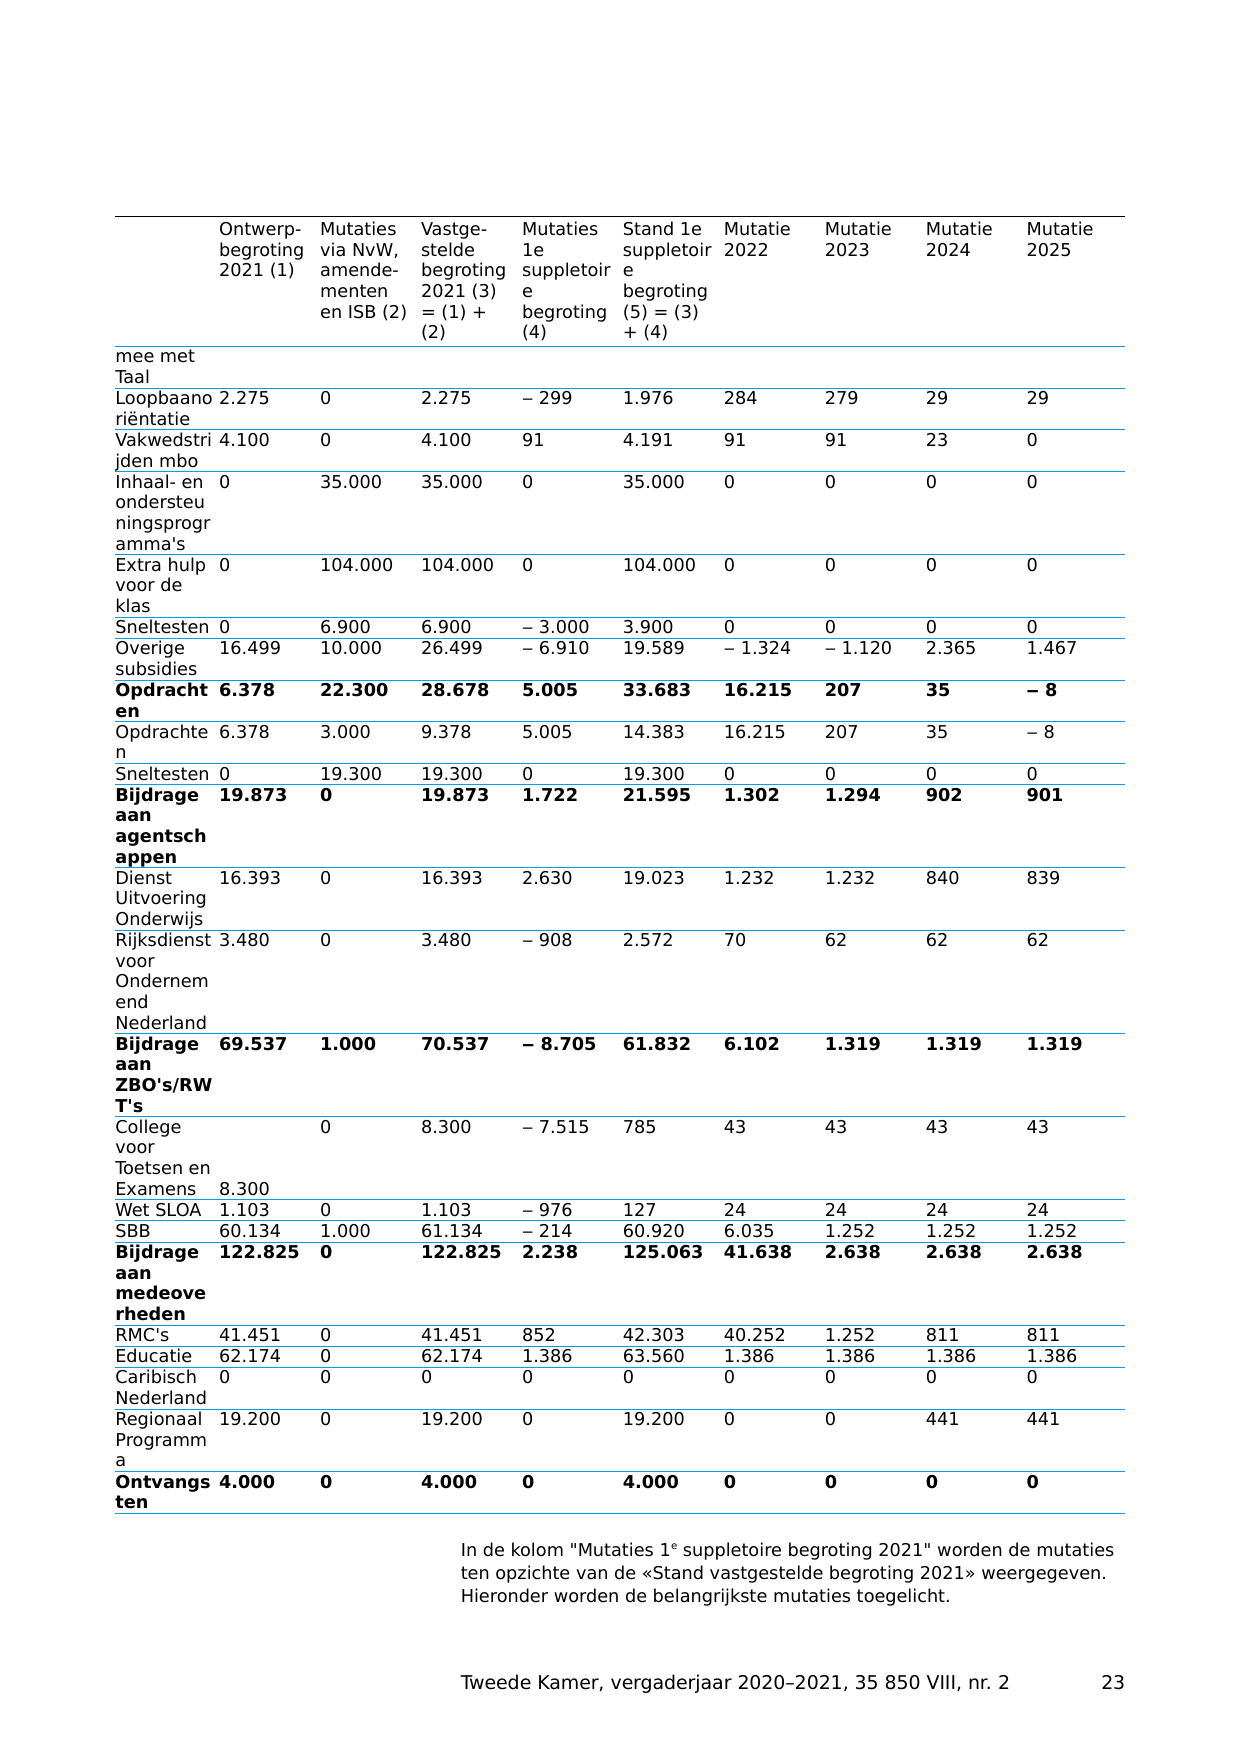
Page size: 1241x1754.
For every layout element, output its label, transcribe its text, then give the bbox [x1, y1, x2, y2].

table_cell 0 [317, 785, 418, 867]
table_cell 0 [822, 555, 923, 617]
table_cell 62.174 [418, 1347, 519, 1367]
table_cell 1.232 [721, 868, 822, 929]
table_cell 1.252 [1024, 1221, 1125, 1242]
table_cell 43 [721, 1117, 822, 1199]
table_cell 122.825 [418, 1243, 519, 1324]
table_cell College voor Toetsen en Examens [115, 1117, 216, 1199]
table_cell Loopbaanoriëntatie [115, 389, 216, 429]
table_cell 1.386 [721, 1347, 822, 1367]
table_cell 62 [1024, 931, 1125, 1033]
table_cell 0 [317, 1472, 418, 1513]
table_cell 63.560 [620, 1347, 721, 1367]
table_cell 0 [317, 389, 418, 429]
table_cell Overige subsidies [115, 639, 216, 679]
table_cell Bijdrage aan medeoverheden [115, 1243, 216, 1324]
table_cell 811 [923, 1326, 1023, 1346]
table_cell 19.200 [620, 1410, 721, 1471]
table_cell 0 [317, 1347, 418, 1367]
table_cell Mutatie 2022 [721, 217, 822, 346]
table_cell 19.300 [317, 764, 418, 784]
table_cell 0 [721, 618, 822, 638]
table_cell 42.303 [620, 1326, 721, 1346]
table_cell 41.638 [721, 1243, 822, 1324]
table_cell 23 [923, 430, 1023, 471]
table_cell Sneltesten [115, 764, 216, 784]
table_cell 29 [1024, 389, 1125, 429]
table_cell 1.232 [822, 868, 923, 929]
table_cell 2.275 [216, 389, 317, 429]
table_cell 0 [1024, 1472, 1125, 1513]
table_cell 19.300 [418, 764, 519, 784]
table_cell 1.302 [721, 785, 822, 867]
table_cell Rijksdienst voor Ondernemend Nederland [115, 931, 216, 1033]
table_cell 902 [923, 785, 1023, 867]
table_cell RMC's [115, 1326, 216, 1346]
table_header Tabel 9 Budgettaire gevolgen van beleid art. 4 (Eerste suppletoire begroting) (bedragen x € 1.000) [115, 191, 1125, 216]
table_cell 24 [923, 1200, 1023, 1220]
table_cell 35.000 [620, 472, 721, 554]
table_cell ‒ 6.910 [519, 639, 620, 679]
table_cell 21.595 [620, 785, 721, 867]
table_cell 840 [923, 868, 1023, 929]
table_cell Educatie [115, 1347, 216, 1367]
table_cell 24 [822, 1200, 923, 1220]
table_cell 0 [721, 764, 822, 784]
table_cell 0 [519, 555, 620, 617]
table_cell 2.572 [620, 931, 721, 1033]
table_cell 24 [1024, 1200, 1125, 1220]
table_cell Vakwedstrijden mbo [115, 430, 216, 471]
table_cell ‒ 7.515 [519, 1117, 620, 1199]
table_cell 6.102 [721, 1034, 822, 1116]
table_cell 0 [519, 1368, 620, 1409]
text In de kolom "Mutaties 1e suppletoire begroting 2021" worden de mutaties ten opzichte van de «Stand vastgestelde begroting 2021» weergegeven. Hieronder worden de belangrijkste mutaties toegelicht. [461, 1538, 1125, 1607]
table_cell 0 [216, 618, 317, 638]
table_cell Ontwerp-begroting 2021 (1) [216, 217, 317, 346]
table_cell 1.319 [1024, 1034, 1125, 1116]
table_cell 6.378 [216, 722, 317, 763]
table_cell 0 [1024, 555, 1125, 617]
table_cell Opdrachten [115, 722, 216, 763]
table_cell 1.000 [317, 1221, 418, 1242]
table_cell 1.467 [1024, 639, 1125, 679]
table_cell 29 [923, 389, 1023, 429]
table_cell 70.537 [418, 1034, 519, 1116]
table_cell 4.000 [216, 1472, 317, 1513]
table_cell 0 [721, 1368, 822, 1409]
table_cell 1.386 [822, 1347, 923, 1367]
table_cell [216, 347, 317, 388]
table_cell 1.976 [620, 389, 721, 429]
table_cell Mutatie 2024 [923, 217, 1023, 346]
table_cell 0 [1024, 430, 1125, 471]
table_cell ‒ 299 [519, 389, 620, 429]
table_cell 0 [721, 1410, 822, 1471]
table_cell 0 [519, 764, 620, 784]
table_cell 69.537 [216, 1034, 317, 1116]
table_cell 22.300 [317, 681, 418, 721]
table_cell 6.900 [317, 618, 418, 638]
table_cell 127 [620, 1200, 721, 1220]
table_cell 60.920 [620, 1221, 721, 1242]
table_cell 0 [721, 1472, 822, 1513]
table_cell Regionaal Programma [115, 1410, 216, 1471]
table_cell 284 [721, 389, 822, 429]
table_cell ‒ 976 [519, 1200, 620, 1220]
table_cell 0 [317, 430, 418, 471]
table_cell 441 [923, 1410, 1023, 1471]
table_cell 0 [721, 472, 822, 554]
table_cell 16.215 [721, 681, 822, 721]
table_cell 0 [1024, 618, 1125, 638]
table_cell 24 [721, 1200, 822, 1220]
table_cell 0 [519, 1472, 620, 1513]
table_cell [721, 347, 822, 388]
table_cell 2.638 [923, 1243, 1023, 1324]
table_cell 0 [317, 931, 418, 1033]
table_cell 0 [317, 1410, 418, 1471]
table_cell 16.499 [216, 639, 317, 679]
table_cell 26.499 [418, 639, 519, 679]
table_cell 16.215 [721, 722, 822, 763]
table_cell 3.000 [317, 722, 418, 763]
table_cell 901 [1024, 785, 1125, 867]
table_cell 19.200 [418, 1410, 519, 1471]
table_cell 41.451 [418, 1326, 519, 1346]
table_cell 6.035 [721, 1221, 822, 1242]
table_cell 0 [519, 1410, 620, 1471]
table_cell 43 [923, 1117, 1023, 1199]
table_cell 62.174 [216, 1347, 317, 1367]
table_cell 1.319 [822, 1034, 923, 1116]
table_cell 0 [317, 1200, 418, 1220]
table_cell 16.393 [216, 868, 317, 929]
table_cell Stand 1e suppletoire begroting (5) = (3) + (4) [620, 217, 721, 346]
table_cell ‒ 8 [1024, 681, 1125, 721]
table_cell Extra hulp voor de klas [115, 555, 216, 617]
table_cell 2.365 [923, 639, 1023, 679]
table_cell ‒ 8 [1024, 722, 1125, 763]
table_cell SBB [115, 1221, 216, 1242]
table_cell Opdrachten [115, 681, 216, 721]
table_cell 3.480 [216, 931, 317, 1033]
table_cell Mutatie 2025 [1024, 217, 1125, 346]
table_cell 2.275 [418, 389, 519, 429]
table_cell 91 [519, 430, 620, 471]
table_cell ‒ 3.000 [519, 618, 620, 638]
table_cell [1024, 347, 1125, 388]
table_cell Ontvangsten [115, 1472, 216, 1513]
table_cell Mutatie 2023 [822, 217, 923, 346]
table_cell 8.300 [418, 1117, 519, 1199]
table_cell 0 [1024, 472, 1125, 554]
table_cell 279 [822, 389, 923, 429]
table_cell 28.678 [418, 681, 519, 721]
table_cell 3.900 [620, 618, 721, 638]
table_cell 0 [317, 868, 418, 929]
table_cell 6.378 [216, 681, 317, 721]
table_cell Mutaties via NvW, amende-menten en ISB (2) [317, 217, 418, 346]
table_cell 0 [620, 1368, 721, 1409]
table_cell 43 [1024, 1117, 1125, 1199]
table_cell Bijdrage aan agentschappen [115, 785, 216, 867]
table_cell 0 [216, 1368, 317, 1409]
table_cell 1.386 [519, 1347, 620, 1367]
table_cell 0 [721, 555, 822, 617]
table_cell 33.683 [620, 681, 721, 721]
table_cell 0 [822, 472, 923, 554]
table_cell 104.000 [317, 555, 418, 617]
table_cell 5.005 [519, 681, 620, 721]
table_cell mee met Taal [115, 347, 216, 388]
table_cell 40.252 [721, 1326, 822, 1346]
table_cell 0 [317, 1117, 418, 1199]
table_cell 0 [923, 1472, 1023, 1513]
table_cell 19.023 [620, 868, 721, 929]
table_cell Mutaties 1e suppletoire begroting (4) [519, 217, 620, 346]
table_cell 19.200 [216, 1410, 317, 1471]
table_cell ‒ 214 [519, 1221, 620, 1242]
table_cell 2.630 [519, 868, 620, 929]
table_cell [923, 347, 1023, 388]
table_cell 104.000 [620, 555, 721, 617]
table_cell 839 [1024, 868, 1125, 929]
table_cell 0 [216, 555, 317, 617]
table_cell 852 [519, 1326, 620, 1346]
table_cell [822, 347, 923, 388]
table_cell 8.300 [216, 1117, 317, 1199]
table_cell 4.100 [418, 430, 519, 471]
table_cell [317, 347, 418, 388]
table_cell 3.480 [418, 931, 519, 1033]
table_cell 1.000 [317, 1034, 418, 1116]
table_cell 104.000 [418, 555, 519, 617]
table_cell 2.638 [1024, 1243, 1125, 1324]
table_cell 1.386 [923, 1347, 1023, 1367]
table_cell 0 [216, 472, 317, 554]
table_cell [519, 347, 620, 388]
table_cell 91 [822, 430, 923, 471]
table_cell Wet SLOA [115, 1200, 216, 1220]
table_cell 14.383 [620, 722, 721, 763]
table_cell 5.005 [519, 722, 620, 763]
table_cell 0 [317, 1368, 418, 1409]
table_cell 19.873 [418, 785, 519, 867]
table_cell 19.873 [216, 785, 317, 867]
table_cell 0 [822, 1410, 923, 1471]
table_cell 0 [1024, 764, 1125, 784]
table_cell [620, 347, 721, 388]
table_cell 19.589 [620, 639, 721, 679]
table_cell 811 [1024, 1326, 1125, 1346]
table_cell 91 [721, 430, 822, 471]
table_cell 207 [822, 681, 923, 721]
table_cell 0 [317, 1243, 418, 1324]
table_cell Bijdrage aan ZBO's/RWT's [115, 1034, 216, 1116]
table_cell Sneltesten [115, 618, 216, 638]
table_cell 441 [1024, 1410, 1125, 1471]
table_cell 9.378 [418, 722, 519, 763]
table_cell 1.103 [216, 1200, 317, 1220]
table_cell Caribisch Nederland [115, 1368, 216, 1409]
table_cell 6.900 [418, 618, 519, 638]
table_cell 0 [923, 555, 1023, 617]
table_cell 60.134 [216, 1221, 317, 1242]
table_cell 2.638 [822, 1243, 923, 1324]
table_cell 0 [519, 472, 620, 554]
table_cell 0 [822, 1368, 923, 1409]
table_cell 125.063 [620, 1243, 721, 1324]
table_cell 4.191 [620, 430, 721, 471]
table_cell 1.252 [822, 1326, 923, 1346]
table_cell ‒ 8.705 [519, 1034, 620, 1116]
table_cell 1.294 [822, 785, 923, 867]
table_cell 35.000 [317, 472, 418, 554]
table_cell 0 [822, 618, 923, 638]
table_cell 1.252 [923, 1221, 1023, 1242]
table_cell 10.000 [317, 639, 418, 679]
table_cell 0 [923, 764, 1023, 784]
table_cell 61.134 [418, 1221, 519, 1242]
table_cell ‒ 1.120 [822, 639, 923, 679]
table_cell Dienst Uitvoering Onderwijs [115, 868, 216, 929]
table_cell 1.252 [822, 1221, 923, 1242]
table_cell ‒ 908 [519, 931, 620, 1033]
table_cell 0 [418, 1368, 519, 1409]
table_cell [115, 217, 216, 346]
table_cell 4.000 [418, 1472, 519, 1513]
table_cell 16.393 [418, 868, 519, 929]
table_cell 1.103 [418, 1200, 519, 1220]
table_cell 0 [1024, 1368, 1125, 1409]
table_cell 0 [822, 1472, 923, 1513]
table_cell Inhaal- en ondersteuningsprogramma's [115, 472, 216, 554]
table_cell 2.238 [519, 1243, 620, 1324]
table_cell 70 [721, 931, 822, 1033]
table_cell 35 [923, 722, 1023, 763]
table_cell 207 [822, 722, 923, 763]
table_cell 1.319 [923, 1034, 1023, 1116]
table_cell 0 [822, 764, 923, 784]
table_cell 1.722 [519, 785, 620, 867]
table_cell 62 [822, 931, 923, 1033]
table_cell 41.451 [216, 1326, 317, 1346]
table_cell 0 [317, 1326, 418, 1346]
table_cell 61.832 [620, 1034, 721, 1116]
table_cell 785 [620, 1117, 721, 1199]
table_cell 62 [923, 931, 1023, 1033]
table_cell Vastge-stelde begroting 2021 (3) = (1) + (2) [418, 217, 519, 346]
table_cell 1.386 [1024, 1347, 1125, 1367]
table_cell 4.000 [620, 1472, 721, 1513]
table_cell 35.000 [418, 472, 519, 554]
table_cell 4.100 [216, 430, 317, 471]
table_cell 0 [923, 618, 1023, 638]
table_cell 122.825 [216, 1243, 317, 1324]
table_cell 0 [923, 1368, 1023, 1409]
table_cell 43 [822, 1117, 923, 1199]
table_cell ‒ 1.324 [721, 639, 822, 679]
table_cell 0 [216, 764, 317, 784]
table_cell 35 [923, 681, 1023, 721]
table_cell 19.300 [620, 764, 721, 784]
table_cell [418, 347, 519, 388]
table_cell 0 [923, 472, 1023, 554]
